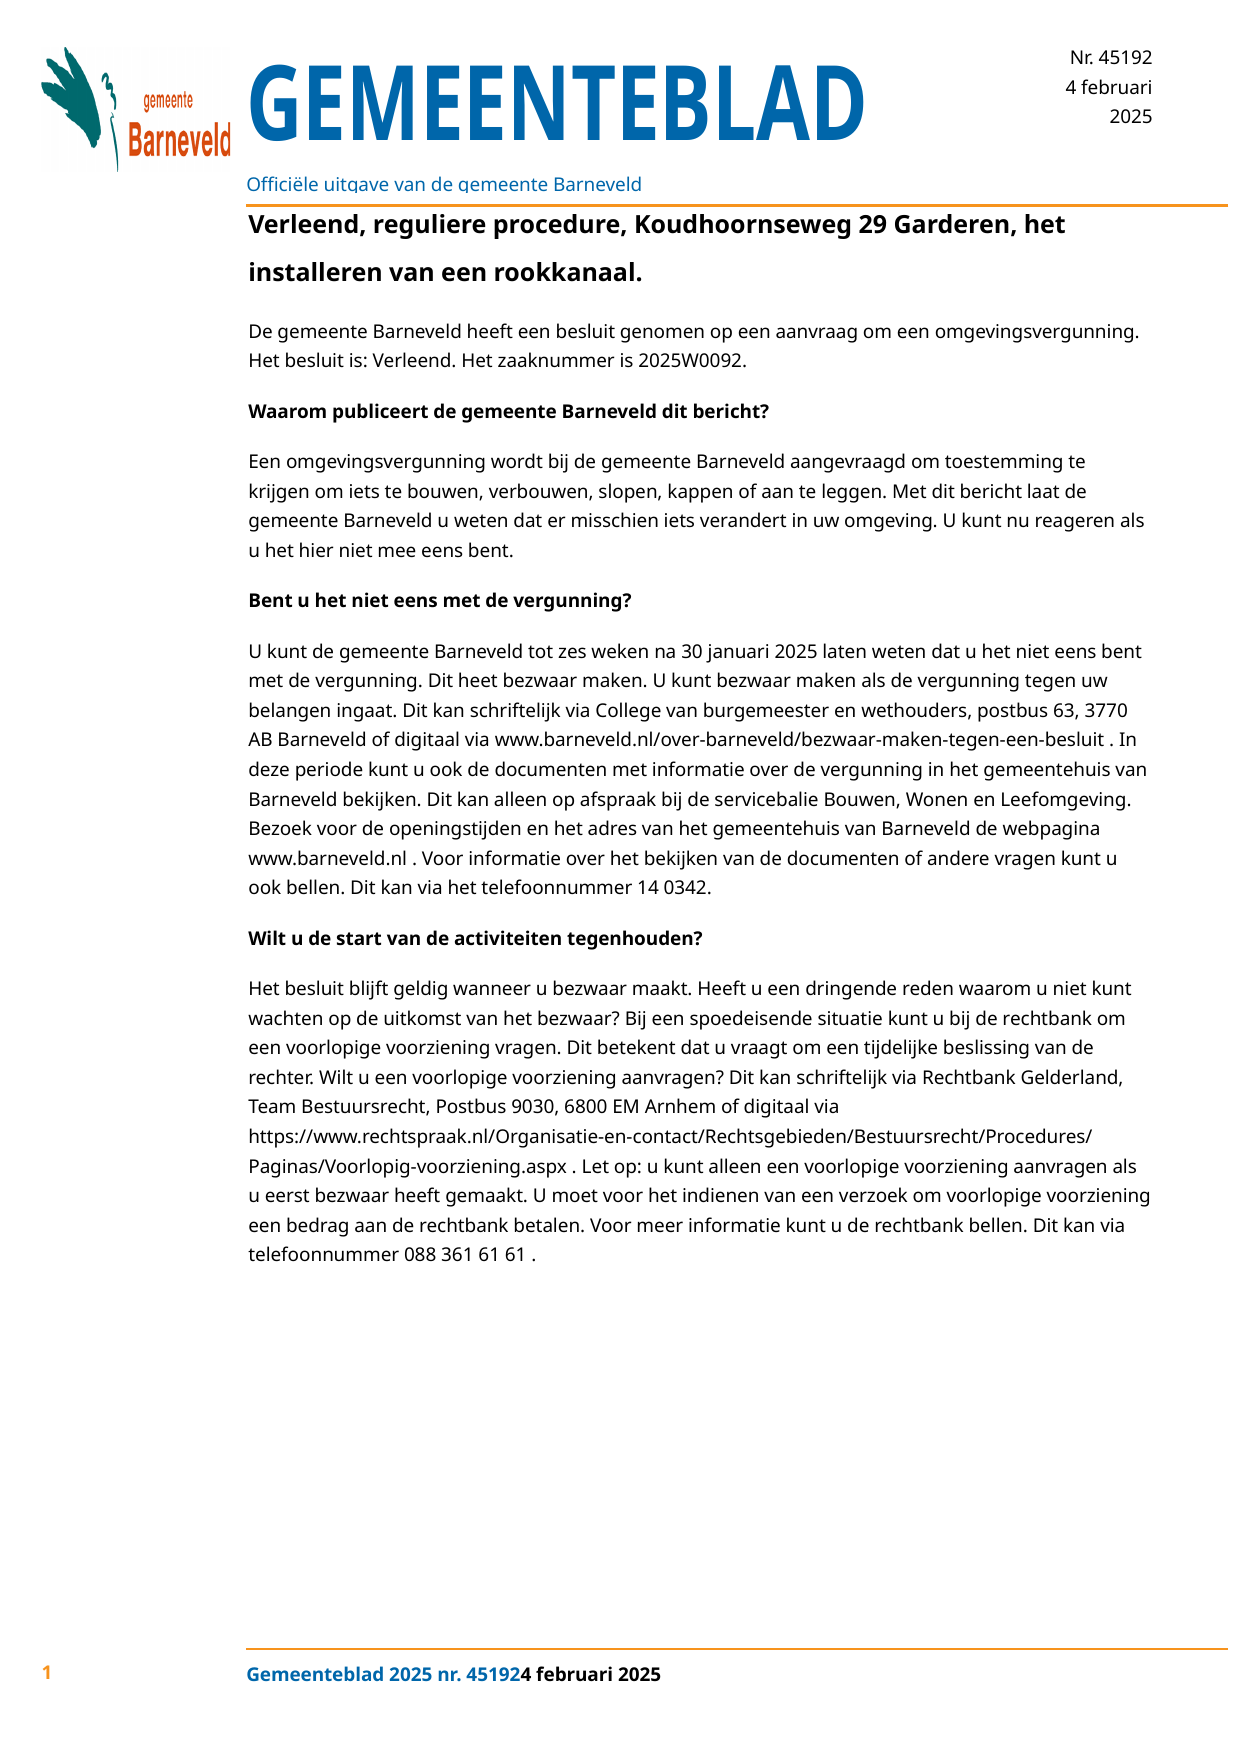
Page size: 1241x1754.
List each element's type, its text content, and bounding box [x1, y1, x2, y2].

text De gemeente Barneveld heeft een besluit genomen op een aanvraag om een omgevingsvergunning. Het besluit is: Verleend. Het zaaknummer is 2025W0092. [248, 318, 1152, 373]
text U kunt de gemeente Barneveld tot zes weken na 30 januari 2025 laten weten dat u het niet eens bent met de vergunning. Dit heet bezwaar maken. U kunt bezwaar maken als de vergunning tegen uw belangen ingaat. Dit kan schriftelijk via College van burgemeester en wethouders, postbus 63, 3770 AB Barneveld of digitaal via www.barneveld.nl/over-barneveld/bezwaar-maken-tegen-een-besluit . In deze periode kunt u ook de documenten met informatie over de vergunning in het gemeentehuis van Barneveld bekijken. Dit kan alleen op afspraak bij de servicebalie Bouwen, Wonen en Leefomgeving. Bezoek voor de openingstijden en het adres van het gemeentehuis van Barneveld de webpagina www.barneveld.nl . Voor informatie over het bekijken van de documenten of andere vragen kunt u ook bellen. Dit kan via het telefoonnummer 14 0342. [248, 638, 1152, 900]
text Bent u het niet eens met de vergunning? [248, 587, 1152, 613]
text Verleend, reguliere procedure, Koudhoornseweg 29 Garderen, het installeren van een rookkanaal. [248, 207, 1152, 288]
picture [41, 47, 231, 172]
text Een omgevingsvergunning wordt bij de gemeente Barneveld aangevraagd om toestemming te krijgen om iets te bouwen, verbouwen, slopen, kappen of aan te leggen. Met dit bericht laat de gemeente Barneveld u weten dat er misschien iets verandert in uw omgeving. U kunt nu reageren als u het hier niet mee eens bent. [248, 448, 1152, 563]
text Waarom publiceert de gemeente Barneveld dit bericht? [248, 398, 1152, 424]
text Wilt u de start van de activiteiten tegenhouden? [248, 925, 1152, 951]
text Het besluit blijft geldig wanneer u bezwaar maakt. Heeft u een dringende reden waarom u niet kunt wachten op de uitkomst van het bezwaar? Bij een spoedeisende situatie kunt u bij de rechtbank om een voorlopige voorziening vragen. Dit betekent dat u vraagt om een tijdelijke beslissing van de rechter. Wilt u een voorlopige voorziening aanvragen? Dit kan schriftelijk via Rechtbank Gelderland, Team Bestuursrecht, Postbus 9030, 6800 EM Arnhem of digitaal via https://www.rechtspraak.nl/Organisatie-en-contact/Rechtsgebieden/Bestuursrecht/Procedures/Paginas/Voorlopig-voorziening.aspx . Let op: u kunt alleen een voorlopige voorziening aanvragen als u eerst bezwaar heeft gemaakt. U moet voor het indienen van een verzoek om voorlopige voorziening een bedrag aan de rechtbank betalen. Voor meer informatie kunt u de rechtbank bellen. Dit kan via telefoonnummer 088 361 61 61 . [248, 975, 1152, 1267]
